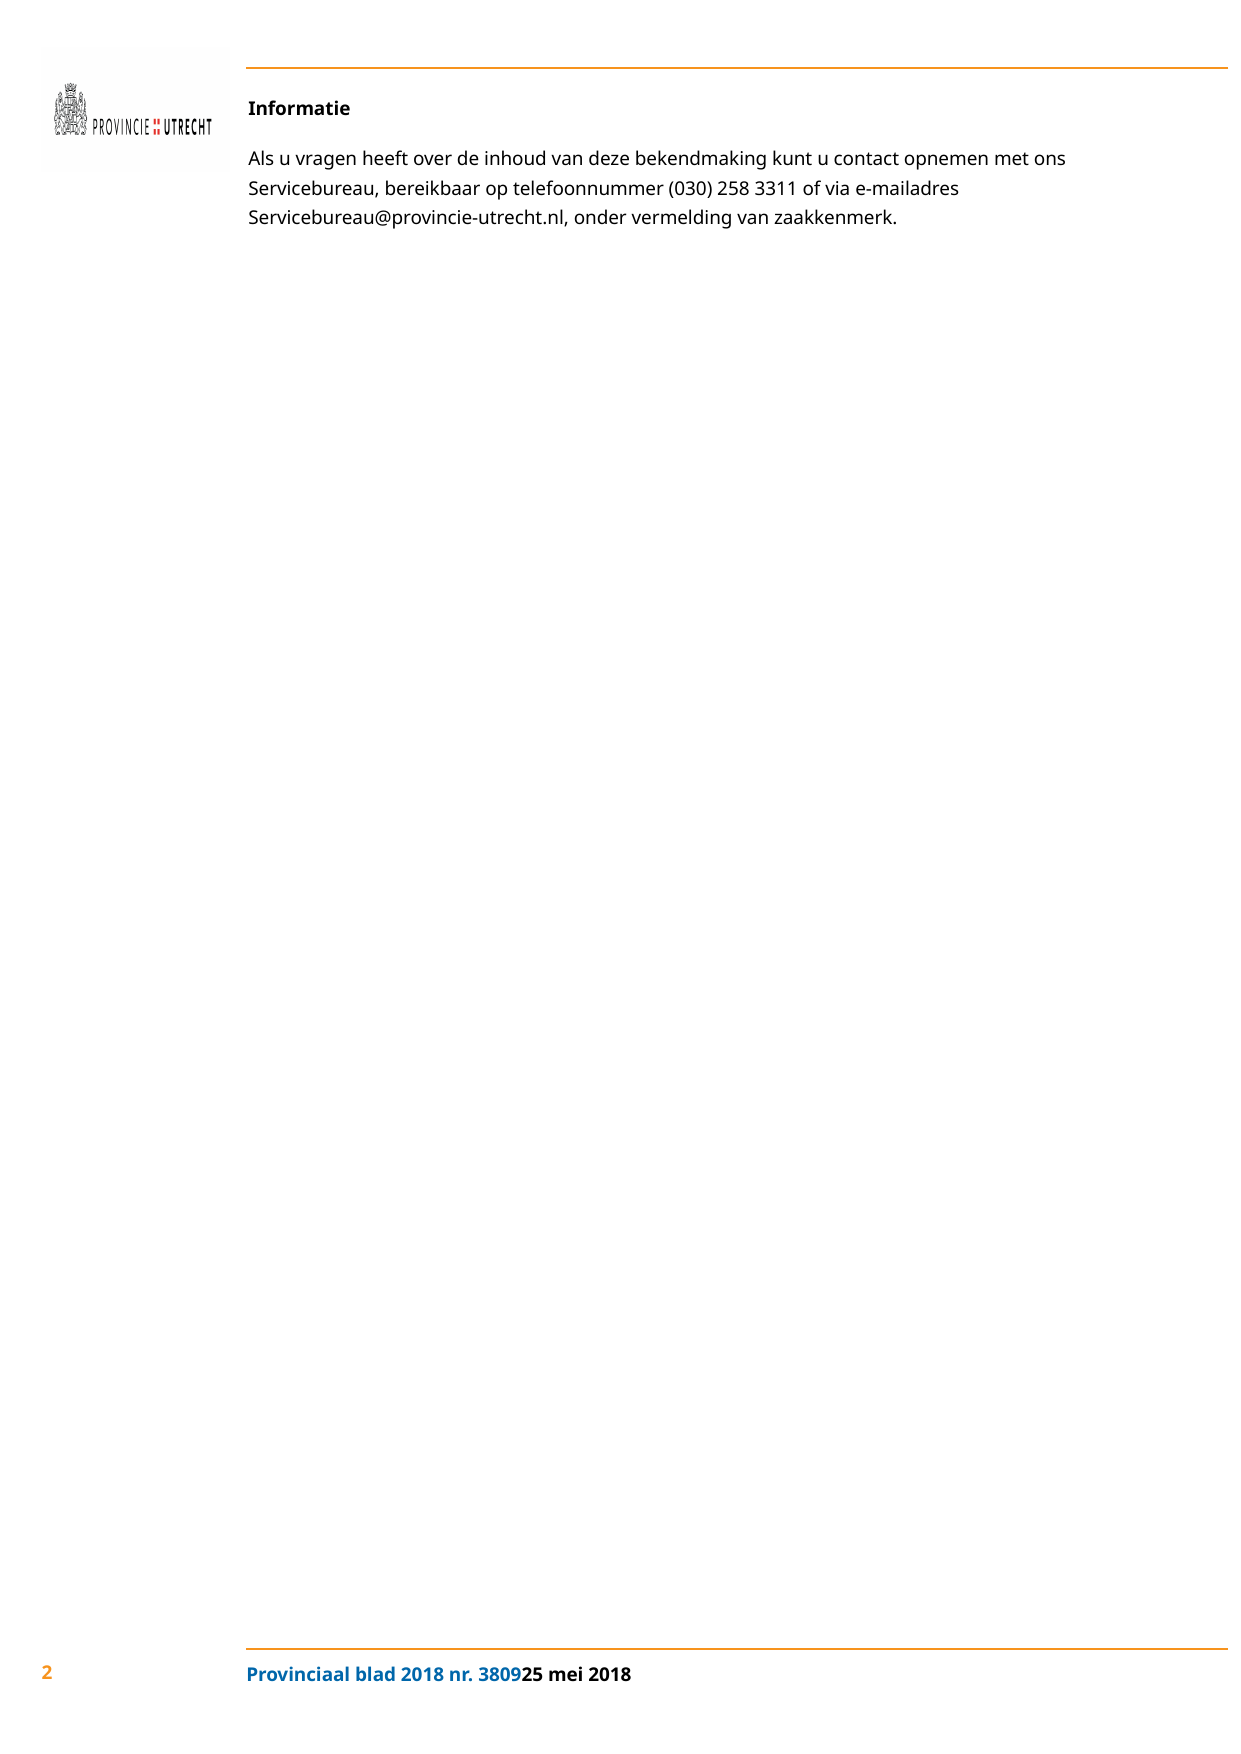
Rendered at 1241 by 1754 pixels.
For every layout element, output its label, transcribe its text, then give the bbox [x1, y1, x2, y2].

text Informatie [248, 95, 1152, 121]
text Als u vragen heeft over de inhoud van deze bekendmaking kunt u contact opnemen met ons Servicebureau, bereikbaar op telefoonnummer (030) 258 3311 of via e-mailadres Servicebureau@provincie-utrecht.nl, onder vermelding van zaakkenmerk. [248, 145, 1152, 230]
picture [41, 47, 231, 172]
